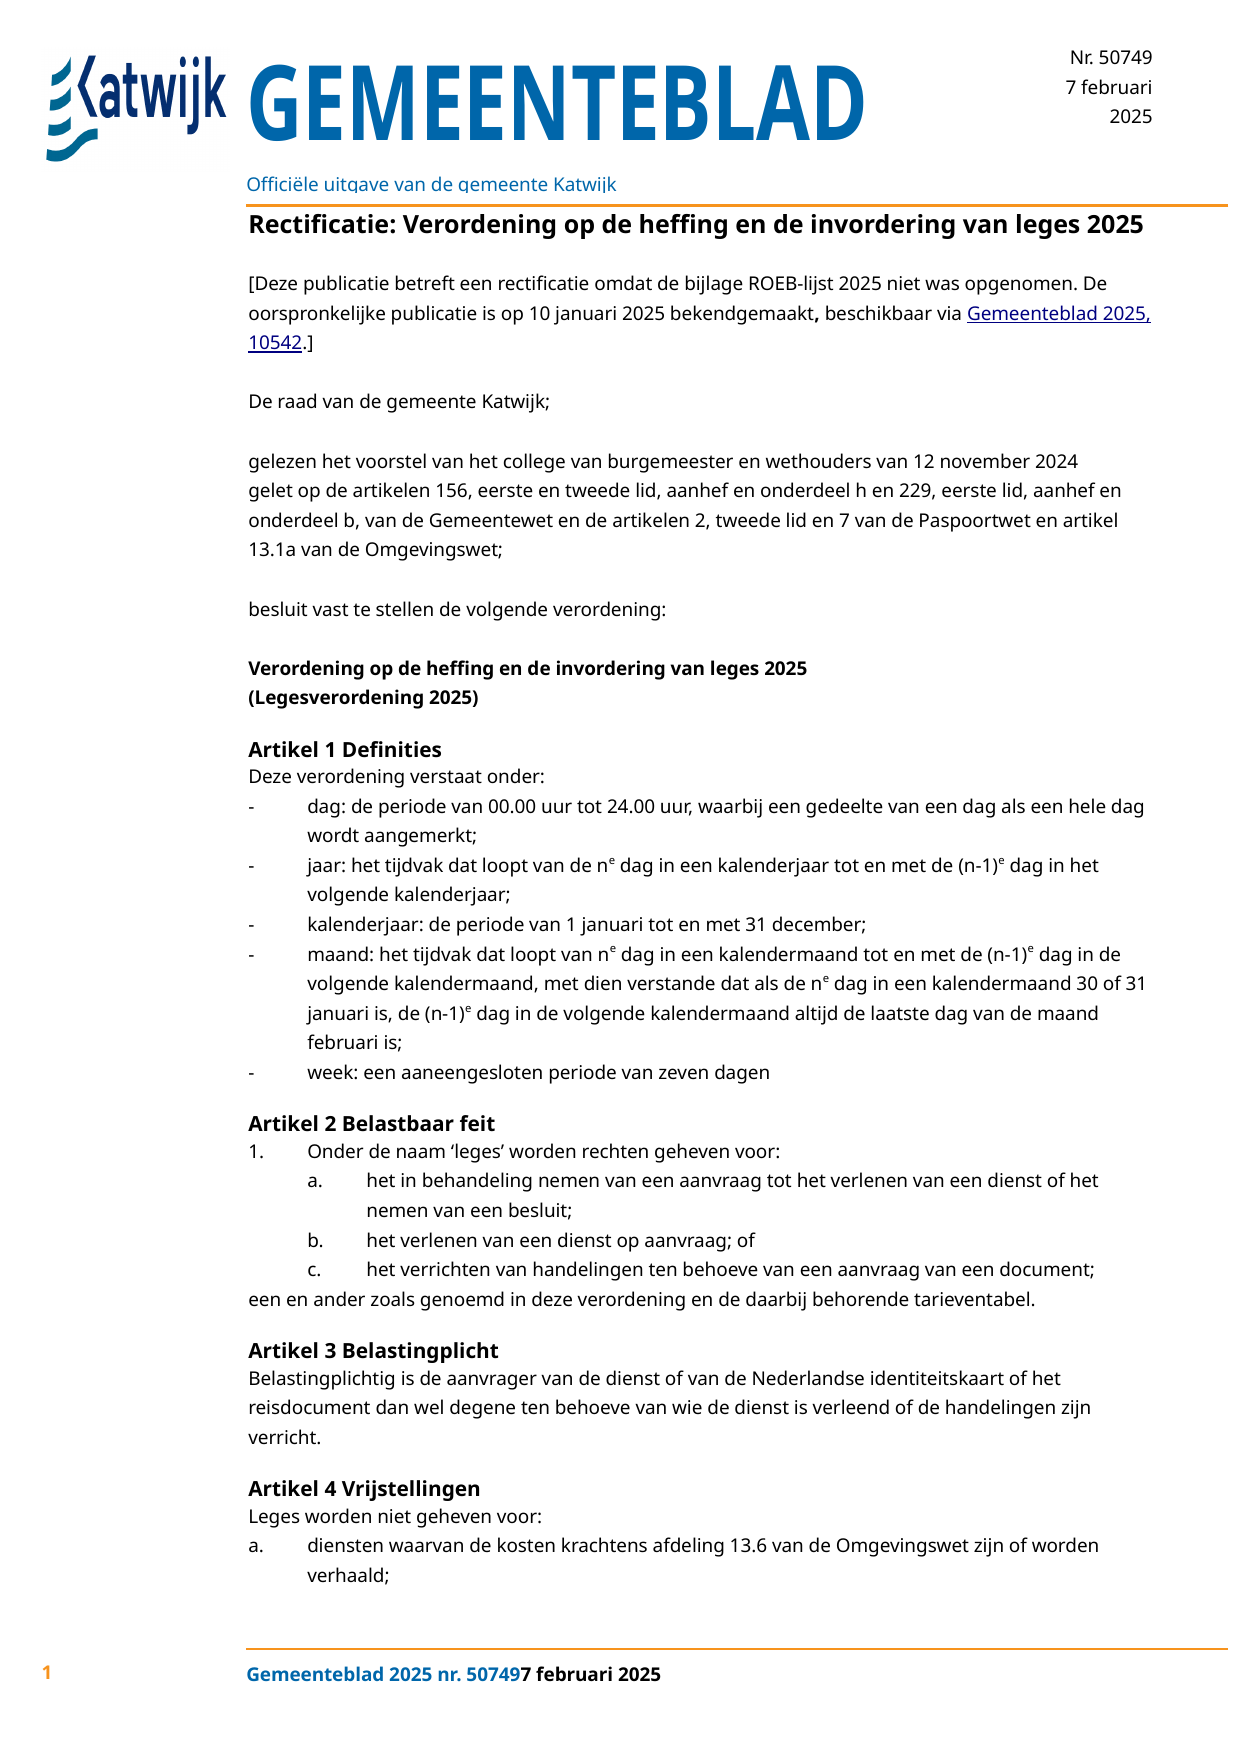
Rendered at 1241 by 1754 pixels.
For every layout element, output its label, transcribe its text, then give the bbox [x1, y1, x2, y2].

picture [41, 47, 231, 172]
list het verlenen van een dienst op aanvraag; of [307, 1227, 1152, 1252]
text Artikel 2 Belastbaar feit [248, 1109, 1152, 1138]
text Deze verordening verstaat onder: [248, 763, 1152, 789]
list maand: het tijdvak dat loopt van ne dag in een kalendermaand tot en met de (n-1)e dag in de volgende kalendermaand, met dien verstande dat als de ne dag in een kalendermaand 30 of 31 januari is, de (n-1)e dag in de volgende kalendermaand altijd de laatste dag van de maand februari is; [248, 941, 1152, 1055]
text De raad van de gemeente Katwijk; [248, 389, 1152, 414]
list het verrichten van handelingen ten behoeve van een aanvraag van een document; [307, 1256, 1152, 1282]
text besluit vast te stellen de volgende verordening: [248, 596, 1152, 621]
text [Deze publicatie betreft een rectificatie omdat de bijlage ROEB-lijst 2025 niet was opgenomen. De oorspronkelijke publicatie is op 10 januari 2025 bekendgemaakt, beschikbaar via Gemeenteblad 2025, 10542.] [248, 270, 1152, 355]
list kalenderjaar: de periode van 1 januari tot en met 31 december; [248, 911, 1152, 937]
text een en ander zoals genoemd in deze verordening en de daarbij behorende tarieventabel. [248, 1286, 1152, 1312]
text (Legesverordening 2025) [248, 684, 1152, 710]
list Onder de naam ‘leges’ worden rechten geheven voor: [248, 1138, 1152, 1164]
text Verordening op de heffing en de invordering van leges 2025 [248, 655, 1152, 681]
text Artikel 1 Definities [248, 735, 1152, 763]
list week: een aaneengesloten periode van zeven dagen [248, 1059, 1152, 1085]
list jaar: het tijdvak dat loopt van de ne dag in een kalenderjaar tot en met de (n-1)e dag in het volgende kalenderjaar; [248, 852, 1152, 907]
text Belastingplichtig is de aanvrager van de dienst of van de Nederlandse identiteitskaart of het reisdocument dan wel degene ten behoeve van wie de dienst is verleend of de handelingen zijn verricht. [248, 1365, 1152, 1450]
text Artikel 3 Belastingplicht [248, 1336, 1152, 1365]
list diensten waarvan de kosten krachtens afdeling 13.6 van de Omgevingswet zijn of worden verhaald; [248, 1532, 1152, 1588]
text Artikel 4 Vrijstellingen [248, 1474, 1152, 1503]
text gelezen het voorstel van het college van burgemeester en wethouders van 12 november 2024 [248, 448, 1152, 473]
text Leges worden niet geheven voor: [248, 1503, 1152, 1528]
text Rectificatie: Verordening op de heffing en de invordering van leges 2025 [248, 207, 1152, 241]
list dag: de periode van 00.00 uur tot 24.00 uur, waarbij een gedeelte van een dag als een hele dag wordt aangemerkt; [248, 793, 1152, 848]
list het in behandeling nemen van een aanvraag tot het verlenen van een dienst of het nemen van een besluit; [307, 1168, 1152, 1223]
text gelet op de artikelen 156, eerste en tweede lid, aanhef en onderdeel h en 229, eerste lid, aanhef en onderdeel b, van de Gemeentewet en de artikelen 2, tweede lid en 7 van de Paspoortwet en artikel 13.1a van de Omgevingswet; [248, 477, 1152, 562]
